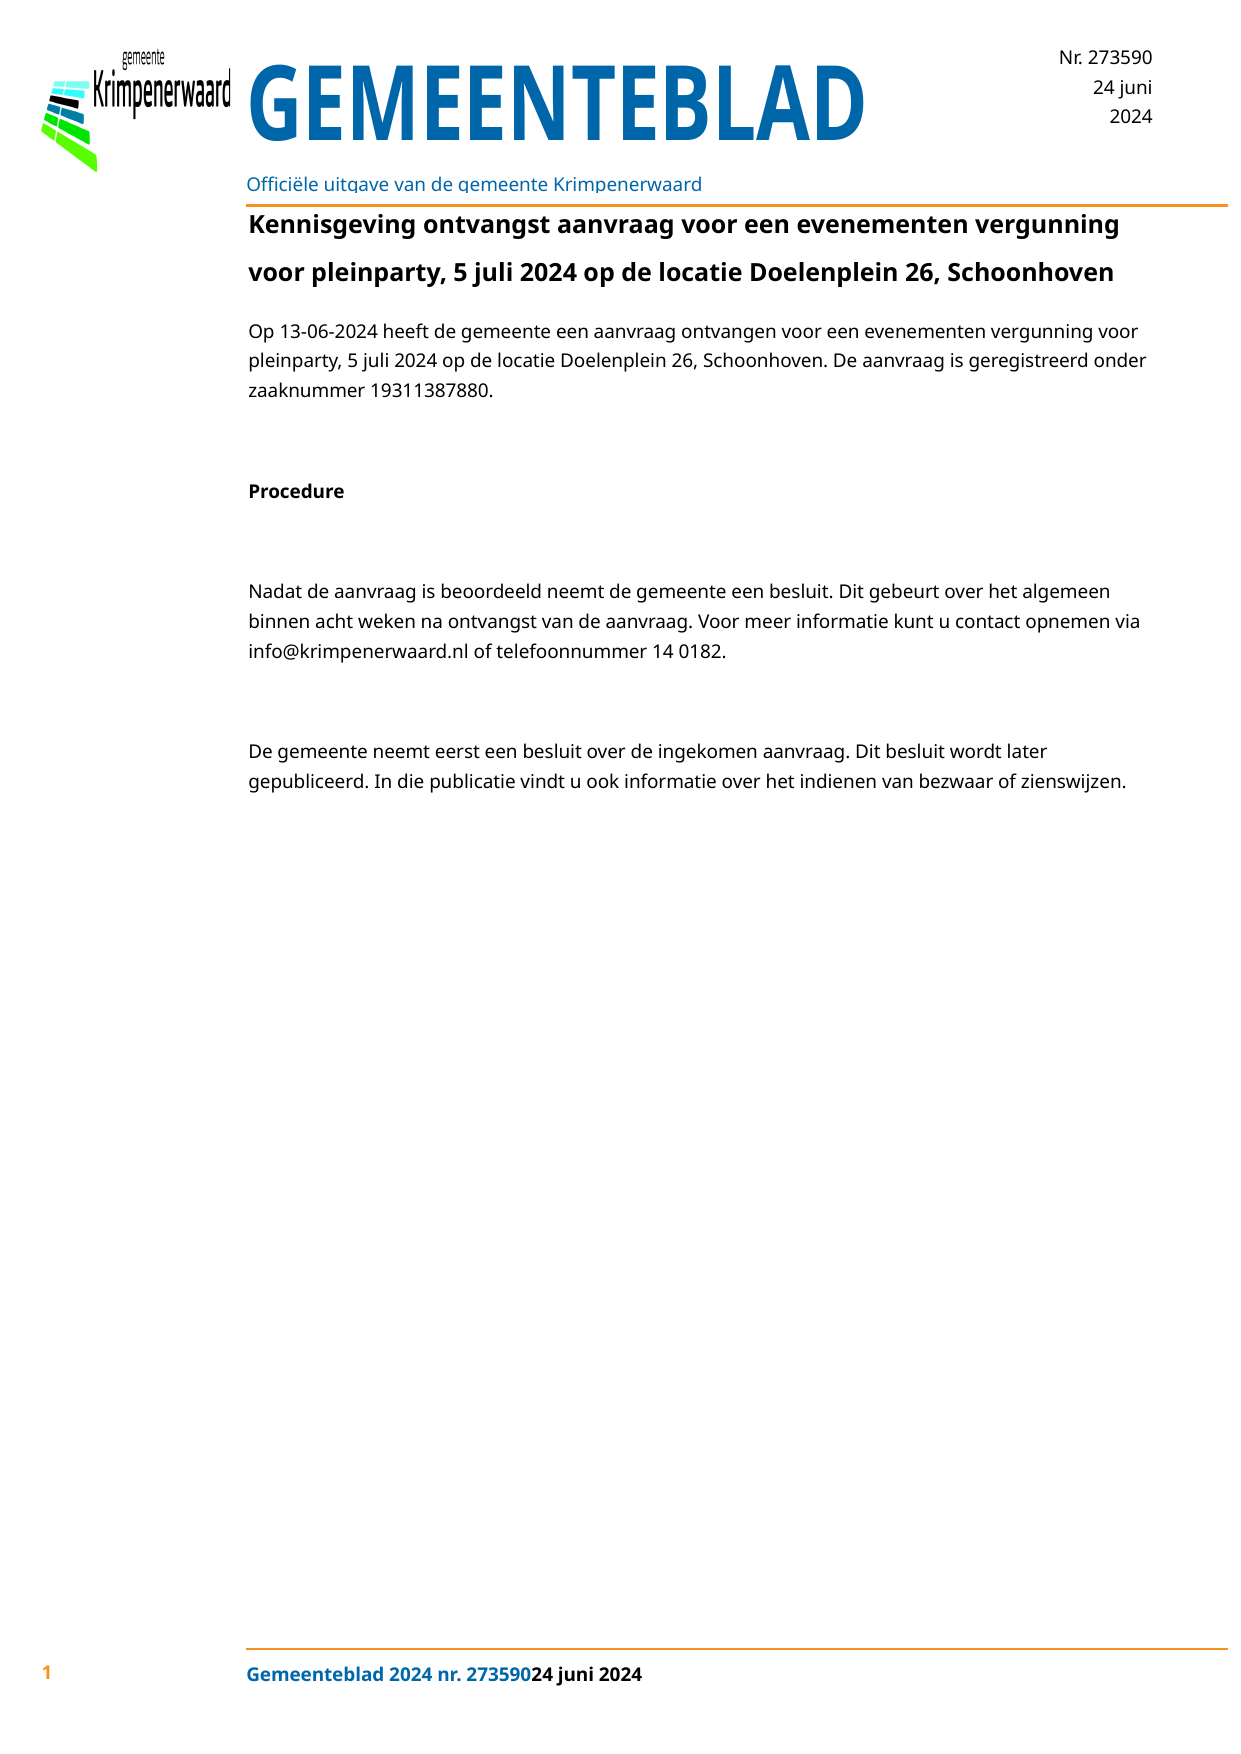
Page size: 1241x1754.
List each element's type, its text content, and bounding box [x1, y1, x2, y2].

text De gemeente neemt eerst een besluit over de ingekomen aanvraag. Dit besluit wordt later gepubliceerd. In die publicatie vindt u ook informatie over het indienen van bezwaar of zienswijzen. [248, 739, 1152, 794]
picture [41, 47, 231, 172]
text Op 13-06-2024 heeft de gemeente een aanvraag ontvangen voor een evenementen vergunning voor pleinparty, 5 juli 2024 op de locatie Doelenplein 26, Schoonhoven. De aanvraag is geregistreerd onder zaaknummer 19311387880. [248, 318, 1152, 403]
text Procedure [248, 478, 1152, 504]
text Kennisgeving ontvangst aanvraag voor een evenementen vergunning voor pleinparty, 5 juli 2024 op de locatie Doelenplein 26, Schoonhoven [248, 207, 1152, 288]
text Nadat de aanvraag is beoordeeld neemt de gemeente een besluit. Dit gebeurt over het algemeen binnen acht weken na ontvangst van de aanvraag. Voor meer informatie kunt u contact opnemen via info@krimpenerwaard.nl of telefoonnummer 14 0182. [248, 579, 1152, 664]
